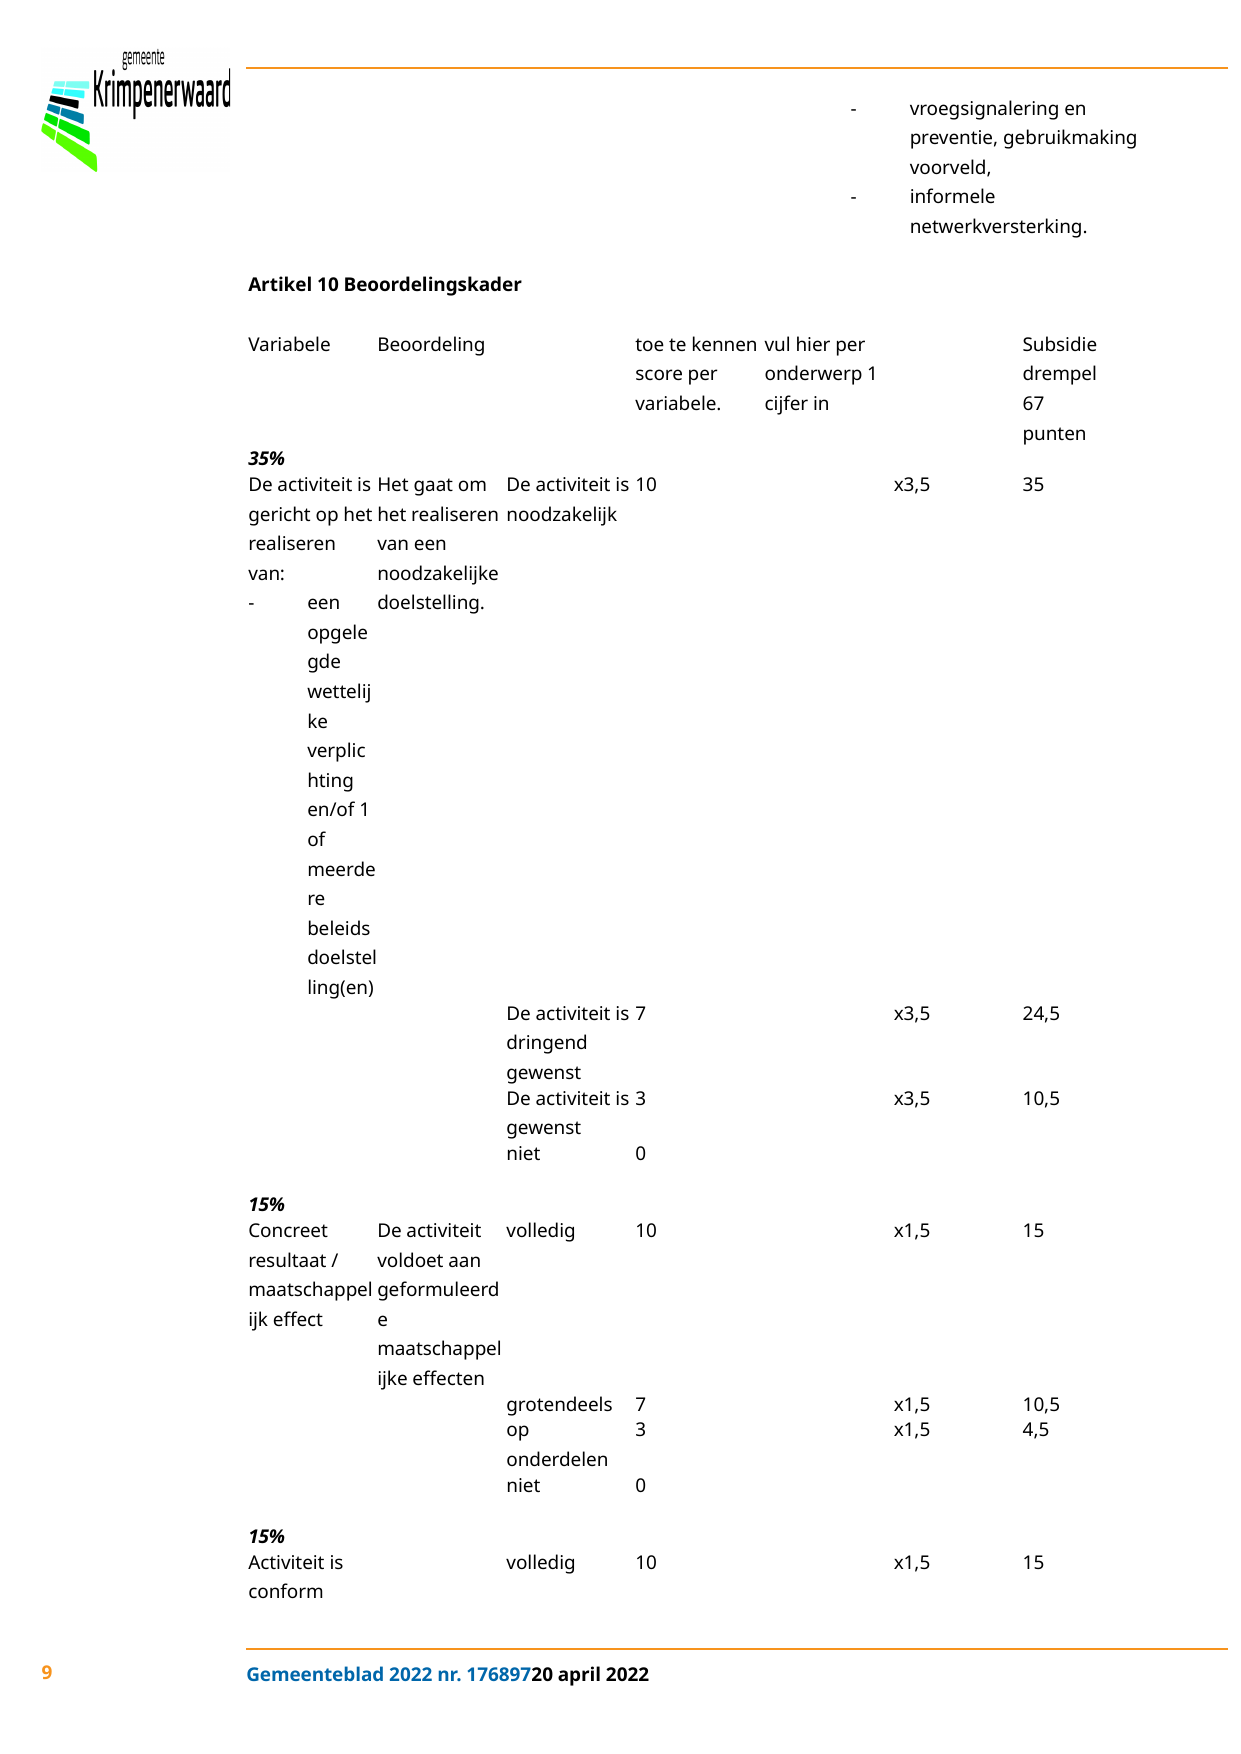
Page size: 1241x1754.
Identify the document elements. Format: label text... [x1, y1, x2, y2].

table_cell [1023, 1498, 1152, 1523]
table_cell x3,5 [894, 1085, 1022, 1140]
table_cell x1,5 [894, 1549, 1022, 1604]
table_cell 10 [635, 471, 764, 1000]
table_cell [764, 1417, 893, 1472]
table_cell niet [506, 1472, 635, 1498]
table_header Variabele [248, 331, 377, 445]
table_cell 10,5 [1023, 1085, 1152, 1140]
table_cell 7 [635, 1391, 764, 1417]
table_cell Concreet resultaat / maatschappelijk effect [248, 1217, 377, 1391]
table_cell 35% [248, 445, 893, 471]
table_cell 3 [635, 1417, 764, 1472]
table_cell 4,5 [1023, 1417, 1152, 1472]
table_cell De activiteit voldoet aan geformuleerde maatschappelijke effecten [377, 1217, 506, 1391]
table_cell volledig [506, 1217, 635, 1391]
table_cell [764, 1549, 893, 1604]
table_cell Activiteit is conform [248, 1549, 377, 1604]
table_cell grotendeels [506, 1391, 635, 1417]
table_cell De activiteit is dringend gewenst [506, 1000, 635, 1085]
table_cell 0 [635, 1140, 764, 1166]
table_cell [764, 1472, 893, 1498]
table_cell [377, 1498, 506, 1523]
table_cell niet [506, 1140, 635, 1166]
table_cell 15 [1023, 1549, 1152, 1604]
table_cell [764, 1140, 893, 1166]
table_cell [248, 1417, 377, 1472]
table_cell De activiteit is noodzakelijk [506, 471, 635, 1000]
table_cell [377, 1549, 506, 1604]
table_cell [377, 1472, 506, 1498]
table_header [506, 331, 635, 445]
table_cell [764, 1085, 893, 1140]
table_cell [1023, 1166, 1152, 1191]
table_cell 15% [248, 1523, 893, 1549]
table_cell [248, 1085, 377, 1140]
table_cell x3,5 [894, 471, 1022, 1000]
table_cell [377, 1085, 506, 1140]
table_cell [377, 1417, 506, 1472]
table_cell 10,5 [1023, 1391, 1152, 1417]
table_cell [894, 1523, 1022, 1549]
table_cell [764, 1217, 893, 1391]
table_header Subsidie drempel 67 punten [1023, 331, 1152, 445]
table_cell 24,5 [1023, 1000, 1152, 1085]
table_cell [248, 95, 549, 239]
table_cell [377, 1391, 506, 1417]
table_cell [248, 1472, 377, 1498]
table_cell [764, 1391, 893, 1417]
table_cell De activiteit is gericht op het realiseren van: een opgelegde wettelijke verplichting en/of 1 of meerdere beleidsdoelstelling(en) [248, 471, 377, 1000]
table_cell De activiteit is gewenst [506, 1085, 635, 1140]
table_header Beoordeling [377, 331, 506, 445]
table_header vul hier per onderwerp 1 cijfer in [764, 331, 893, 445]
table_cell [1023, 1472, 1152, 1498]
picture [41, 47, 231, 172]
table_cell [248, 1498, 377, 1523]
table_cell [248, 1000, 377, 1085]
text Artikel 10 Beoordelingskader [248, 272, 1152, 297]
table_cell 35 [1023, 471, 1152, 1000]
table_cell volledig [506, 1549, 635, 1604]
table_cell [894, 1498, 1022, 1523]
table_cell [1023, 445, 1152, 471]
table_cell [248, 1166, 893, 1191]
table_cell [1023, 1523, 1152, 1549]
table_header toe te kennen score per variabele. [635, 331, 764, 445]
table_cell 15 [1023, 1217, 1152, 1391]
table_cell [1023, 1191, 1152, 1217]
table_cell [894, 1191, 1022, 1217]
table_cell 0 [635, 1472, 764, 1498]
table_cell [549, 95, 850, 239]
table_cell [894, 1140, 1022, 1166]
table_cell 3 [635, 1085, 764, 1140]
table_cell [894, 445, 1022, 471]
table_cell Het gaat om het realiseren van een noodzakelijke doelstelling. [377, 471, 506, 1000]
table_cell [1023, 1140, 1152, 1166]
table_cell x1,5 [894, 1391, 1022, 1417]
table_cell x1,5 [894, 1417, 1022, 1472]
table_cell x3,5 [894, 1000, 1022, 1085]
table_cell 7 [635, 1000, 764, 1085]
table_cell [894, 1166, 1022, 1191]
table_cell op onderdelen [506, 1417, 635, 1472]
table_cell [894, 1472, 1022, 1498]
table_cell [248, 1391, 377, 1417]
table_cell [377, 1140, 506, 1166]
table_cell 10 [635, 1217, 764, 1391]
table_cell vroegsignalering en preventie, gebruikmaking voorveld, informele netwerkversterking. [850, 95, 1152, 239]
table_cell [764, 1000, 893, 1085]
table_cell [248, 1140, 377, 1166]
table_cell 15% [248, 1191, 893, 1217]
table_cell [377, 1000, 506, 1085]
table_cell [506, 1498, 635, 1523]
table_cell [764, 1498, 893, 1523]
table_header [894, 331, 1022, 445]
table_cell 10 [635, 1549, 764, 1604]
table_cell x1,5 [894, 1217, 1022, 1391]
table_cell [764, 471, 893, 1000]
table_cell [635, 1498, 764, 1523]
